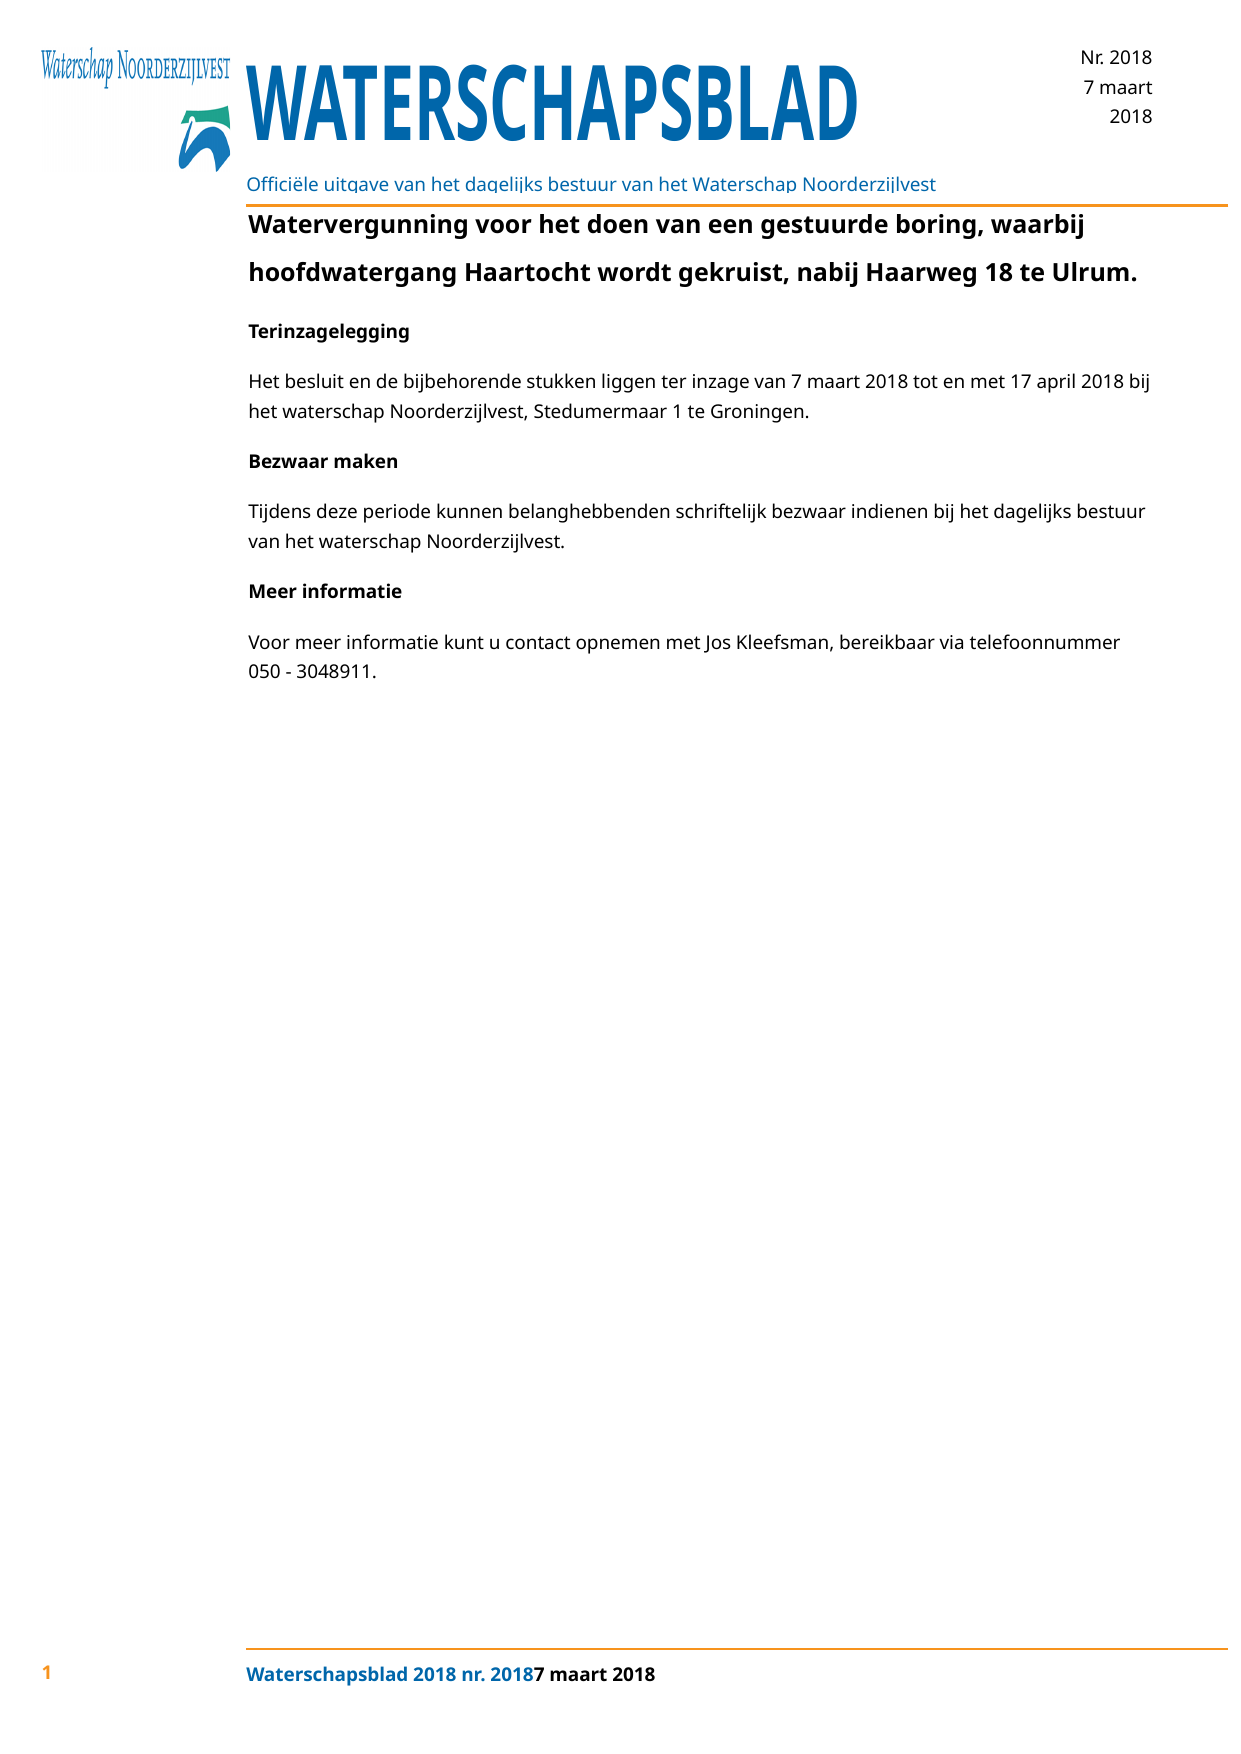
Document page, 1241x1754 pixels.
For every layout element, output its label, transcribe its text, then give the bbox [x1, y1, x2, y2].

text Tijdens deze periode kunnen belanghebbenden schriftelijk bezwaar indienen bij het dagelijks bestuur van het waterschap Noorderzijlvest. [248, 499, 1152, 554]
text Watervergunning voor het doen van een gestuurde boring, waarbij hoofdwatergang Haartocht wordt gekruist, nabij Haarweg 18 te Ulrum. [248, 207, 1152, 288]
text Bezwaar maken [248, 448, 1152, 474]
picture [41, 47, 231, 172]
text Terinzagelegging [248, 318, 1152, 344]
text Het besluit en de bijbehorende stukken liggen ter inzage van 7 maart 2018 tot en met 17 april 2018 bij het waterschap Noorderzijlvest, Stedumermaar 1 te Groningen. [248, 368, 1152, 424]
text Meer informatie [248, 579, 1152, 604]
text Voor meer informatie kunt u contact opnemen met Jos Kleefsman, bereikbaar via telefoonnummer 050 - 3048911. [248, 629, 1152, 684]
